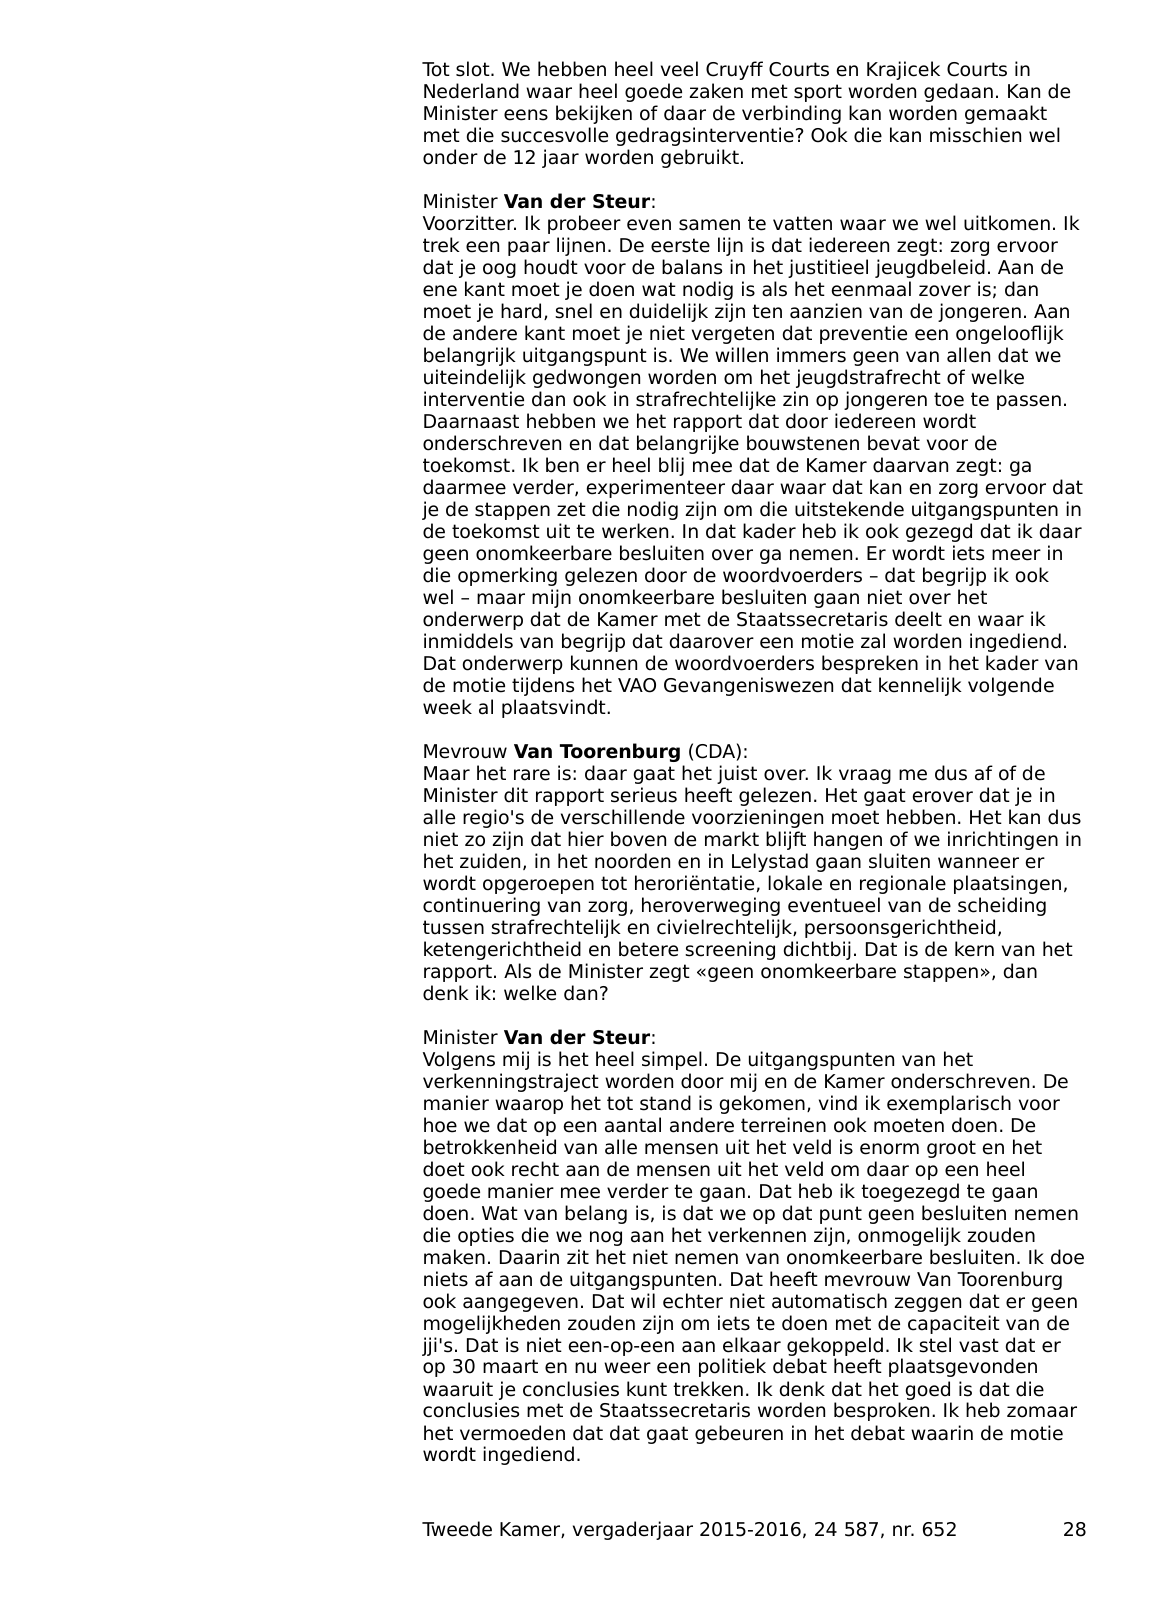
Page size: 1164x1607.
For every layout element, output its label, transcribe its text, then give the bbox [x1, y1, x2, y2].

text Volgens mij is het heel simpel. De uitgangspunten van het verkenningstraject worden door mij en de Kamer onderschreven. De manier waarop het tot stand is gekomen, vind ik exemplarisch voor hoe we dat op een aantal andere terreinen ook moeten doen. De betrokkenheid van alle mensen uit het veld is enorm groot en het doet ook recht aan de mensen uit het veld om daar op een heel goede manier mee verder te gaan. Dat heb ik toegezegd te gaan doen. Wat van belang is, is dat we op dat punt geen besluiten nemen die opties die we nog aan het verkennen zijn, onmogelijk zouden maken. Daarin zit het niet nemen van onomkeerbare besluiten. Ik doe niets af aan de uitgangspunten. Dat heeft mevrouw Van Toorenburg ook aangegeven. Dat wil echter niet automatisch zeggen dat er geen mogelijkheden zouden zijn om iets te doen met de capaciteit van de jji's. Dat is niet een-op-een aan elkaar gekoppeld. Ik stel vast dat er op 30 maart en nu weer een politiek debat heeft plaatsgevonden waaruit je conclusies kunt trekken. Ik denk dat het goed is dat die conclusies met de Staatssecretaris worden besproken. Ik heb zomaar het vermoeden dat dat gaat gebeuren in het debat waarin de motie wordt ingediend. [422, 1049, 1087, 1466]
text Voorzitter. Ik probeer even samen te vatten waar we wel uitkomen. Ik trek een paar lijnen. De eerste lijn is dat iedereen zegt: zorg ervoor dat je oog houdt voor de balans in het justitieel jeugdbeleid. Aan de ene kant moet je doen wat nodig is als het eenmaal zover is; dan moet je hard, snel en duidelijk zijn ten aanzien van de jongeren. Aan de andere kant moet je niet vergeten dat preventie een ongelooflijk belangrijk uitgangspunt is. We willen immers geen van allen dat we uiteindelijk gedwongen worden om het jeugdstrafrecht of welke interventie dan ook in strafrechtelijke zin op jongeren toe te passen. [422, 213, 1087, 411]
text Tot slot. We hebben heel veel Cruyff Courts en Krajicek Courts in Nederland waar heel goede zaken met sport worden gedaan. Kan de Minister eens bekijken of daar de verbinding kan worden gemaakt met die succesvolle gedragsinterventie? Ook die kan misschien wel onder de 12 jaar worden gebruikt. [422, 59, 1087, 169]
text Minister Van der Steur: [422, 1027, 1087, 1049]
text Minister Van der Steur: [422, 191, 1087, 213]
text Daarnaast hebben we het rapport dat door iedereen wordt onderschreven en dat belangrijke bouwstenen bevat voor de toekomst. Ik ben er heel blij mee dat de Kamer daarvan zegt: ga daarmee verder, experimenteer daar waar dat kan en zorg ervoor dat je de stappen zet die nodig zijn om die uitstekende uitgangspunten in de toekomst uit te werken. In dat kader heb ik ook gezegd dat ik daar geen onomkeerbare besluiten over ga nemen. Er wordt iets meer in die opmerking gelezen door de woordvoerders – dat begrijp ik ook wel – maar mijn onomkeerbare besluiten gaan niet over het onderwerp dat de Kamer met de Staatssecretaris deelt en waar ik inmiddels van begrijp dat daarover een motie zal worden ingediend. Dat onderwerp kunnen de woordvoerders bespreken in het kader van de motie tijdens het VAO Gevangeniswezen dat kennelijk volgende week al plaatsvindt. [422, 411, 1087, 719]
text Mevrouw Van Toorenburg (CDA): [422, 741, 1087, 763]
text Maar het rare is: daar gaat het juist over. Ik vraag me dus af of de Minister dit rapport serieus heeft gelezen. Het gaat erover dat je in alle regio's de verschillende voorzieningen moet hebben. Het kan dus niet zo zijn dat hier boven de markt blijft hangen of we inrichtingen in het zuiden, in het noorden en in Lelystad gaan sluiten wanneer er wordt opgeroepen tot heroriëntatie, lokale en regionale plaatsingen, continuering van zorg, heroverweging eventueel van de scheiding tussen strafrechtelijk en civielrechtelijk, persoonsgerichtheid, ketengerichtheid en betere screening dichtbij. Dat is de kern van het rapport. Als de Minister zegt «geen onomkeerbare stappen», dan denk ik: welke dan? [422, 763, 1087, 1004]
